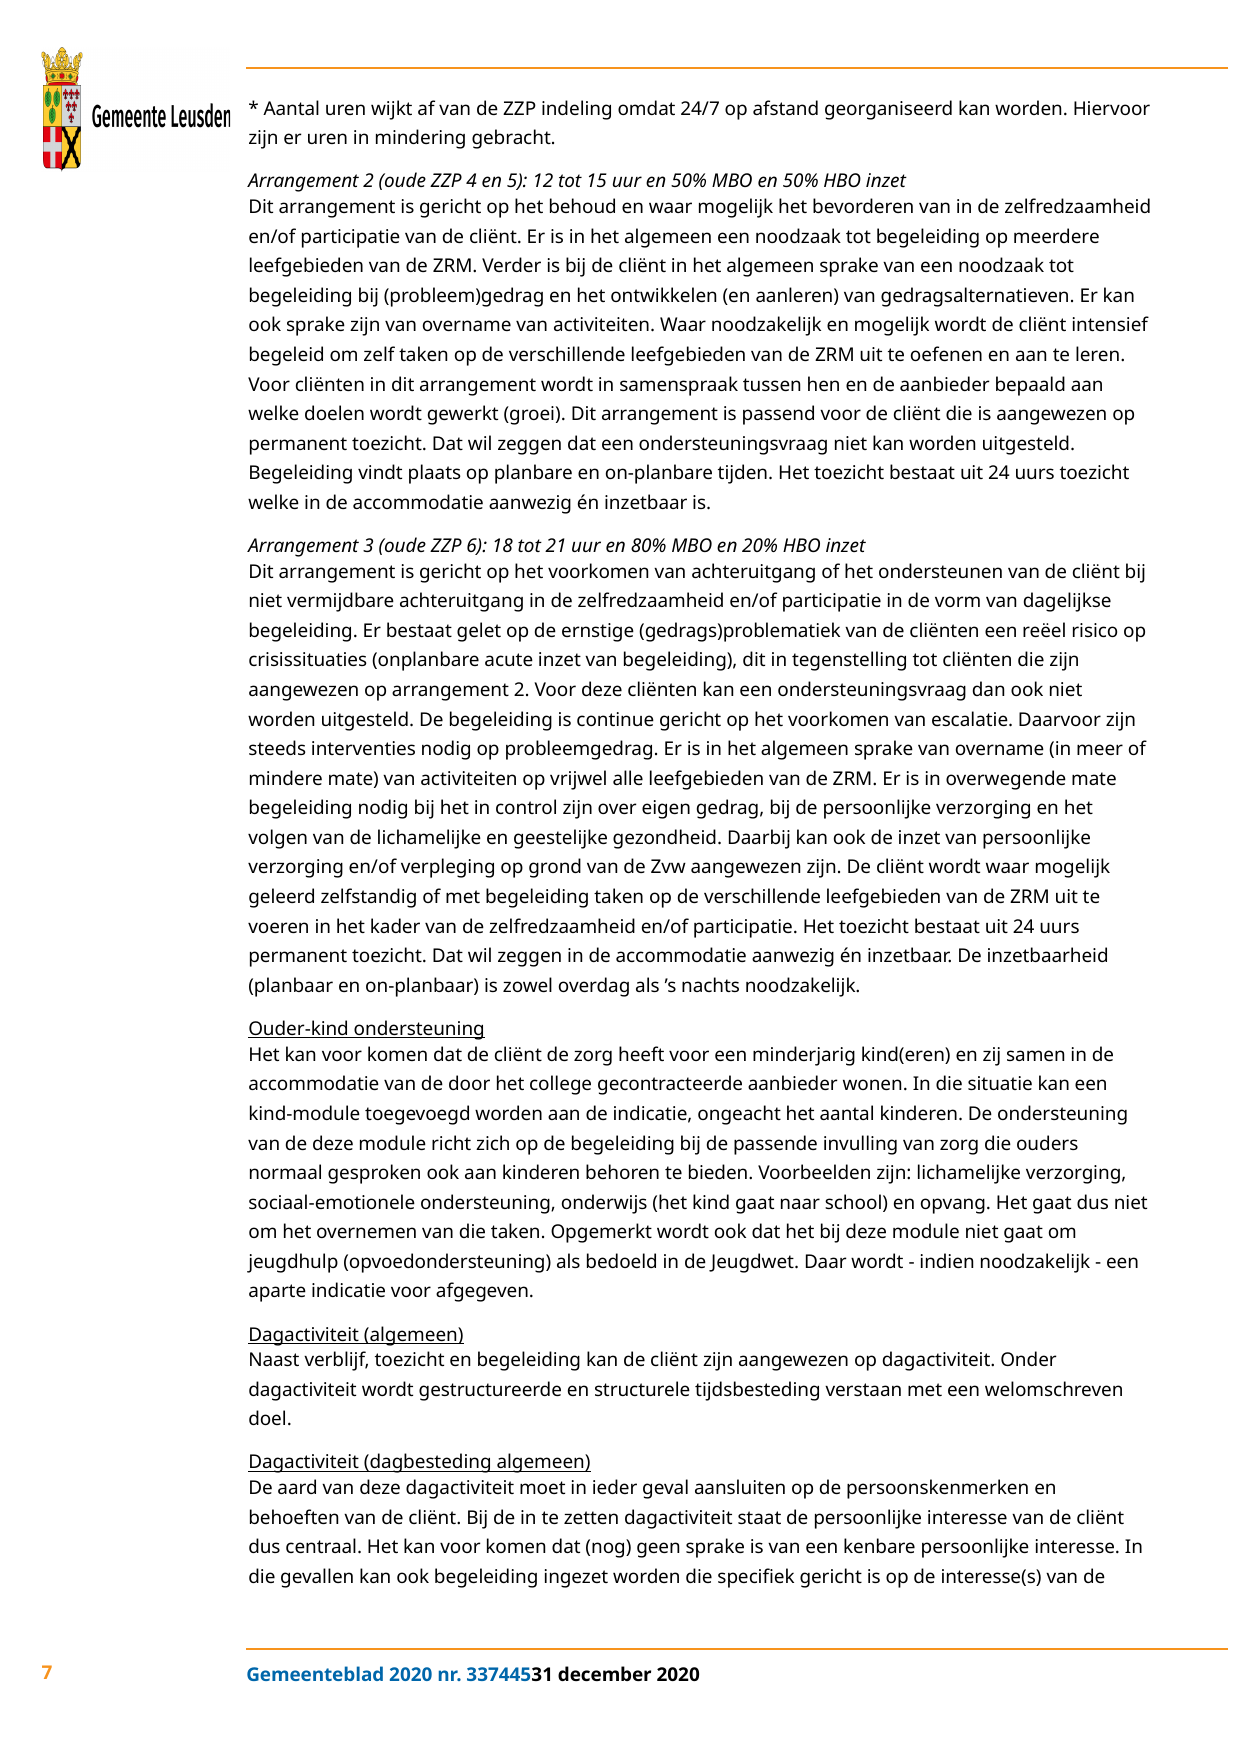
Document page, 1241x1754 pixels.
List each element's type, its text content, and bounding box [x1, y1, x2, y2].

text Arrangement 2 (oude ZZP 4 en 5): 12 tot 15 uur en 50% MBO en 50% HBO inzet [248, 167, 1152, 193]
picture [41, 47, 231, 172]
text Dit arrangement is gericht op het voorkomen van achteruitgang of het ondersteunen van de cliënt bij niet vermijdbare achteruitgang in de zelfredzaamheid en/of participatie in de vorm van dagelijkse begeleiding. Er bestaat gelet op de ernstige (gedrags)problematiek van de cliënten een reëel risico op crisissituaties (onplanbare acute inzet van begeleiding), dit in tegenstelling tot cliënten die zijn aangewezen op arrangement 2. Voor deze cliënten kan een ondersteuningsvraag dan ook niet worden uitgesteld. De begeleiding is continue gericht op het voorkomen van escalatie. Daarvoor zijn steeds interventies nodig op probleemgedrag. Er is in het algemeen sprake van overname (in meer of mindere mate) van activiteiten op vrijwel alle leefgebieden van de ZRM. Er is in overwegende mate begeleiding nodig bij het in control zijn over eigen gedrag, bij de persoonlijke verzorging en het volgen van de lichamelijke en geestelijke gezondheid. Daarbij kan ook de inzet van persoonlijke verzorging en/of verpleging op grond van de Zvw aangewezen zijn. De cliënt wordt waar mogelijk geleerd zelfstandig of met begeleiding taken op de verschillende leefgebieden van de ZRM uit te voeren in het kader van de zelfredzaamheid en/of participatie. Het toezicht bestaat uit 24 uurs permanent toezicht. Dat wil zeggen in de accommodatie aanwezig én inzetbaar. De inzetbaarheid (planbaar en on-planbaar) is zowel overdag als ’s nachts noodzakelijk. [248, 558, 1152, 998]
text Dagactiviteit (dagbesteding algemeen) [248, 1449, 1152, 1474]
text De aard van deze dagactiviteit moet in ieder geval aansluiten op de persoonskenmerken en behoeften van de cliënt. Bij de in te zetten dagactiviteit staat de persoonlijke interesse van de cliënt dus centraal. Het kan voor komen dat (nog) geen sprake is van een kenbare persoonlijke interesse. In die gevallen kan ook begeleiding ingezet worden die specifiek gericht is op de interesse(s) van de [248, 1474, 1152, 1589]
text Arrangement 3 (oude ZZP 6): 18 tot 21 uur en 80% MBO en 20% HBO inzet [248, 532, 1152, 558]
text Naast verblijf, toezicht en begeleiding kan de cliënt zijn aangewezen op dagactiviteit. Onder dagactiviteit wordt gestructureerde en structurele tijdsbesteding verstaan met een welomschreven doel. [248, 1346, 1152, 1431]
text Het kan voor komen dat de cliënt de zorg heeft voor een minderjarig kind(eren) en zij samen in de accommodatie van de door het college gecontracteerde aanbieder wonen. In die situatie kan een kind-module toegevoegd worden aan de indicatie, ongeacht het aantal kinderen. De ondersteuning van de deze module richt zich op de begeleiding bij de passende invulling van zorg die ouders normaal gesproken ook aan kinderen behoren te bieden. Voorbeelden zijn: lichamelijke verzorging, sociaal-emotionele ondersteuning, onderwijs (het kind gaat naar school) en opvang. Het gaat dus niet om het overnemen van die taken. Opgemerkt wordt ook dat het bij deze module niet gaat om jeugdhulp (opvoedondersteuning) als bedoeld in de Jeugdwet. Daar wordt - indien noodzakelijk - een aparte indicatie voor afgegeven. [248, 1041, 1152, 1303]
text * Aantal uren wijkt af van de ZZP indeling omdat 24/7 op afstand georganiseerd kan worden. Hiervoor zijn er uren in mindering gebracht. [248, 95, 1152, 150]
text Dagactiviteit (algemeen) [248, 1321, 1152, 1346]
text Ouder-kind ondersteuning [248, 1015, 1152, 1041]
text Dit arrangement is gericht op het behoud en waar mogelijk het bevorderen van in de zelfredzaamheid en/of participatie van de cliënt. Er is in het algemeen een noodzaak tot begeleiding op meerdere leefgebieden van de ZRM. Verder is bij de cliënt in het algemeen sprake van een noodzaak tot begeleiding bij (probleem)gedrag en het ontwikkelen (en aanleren) van gedragsalternatieven. Er kan ook sprake zijn van overname van activiteiten. Waar noodzakelijk en mogelijk wordt de cliënt intensief begeleid om zelf taken op de verschillende leefgebieden van de ZRM uit te oefenen en aan te leren. Voor cliënten in dit arrangement wordt in samenspraak tussen hen en de aanbieder bepaald aan welke doelen wordt gewerkt (groei). Dit arrangement is passend voor de cliënt die is aangewezen op permanent toezicht. Dat wil zeggen dat een ondersteuningsvraag niet kan worden uitgesteld. Begeleiding vindt plaats op planbare en on-planbare tijden. Het toezicht bestaat uit 24 uurs toezicht welke in de accommodatie aanwezig én inzetbaar is. [248, 193, 1152, 515]
